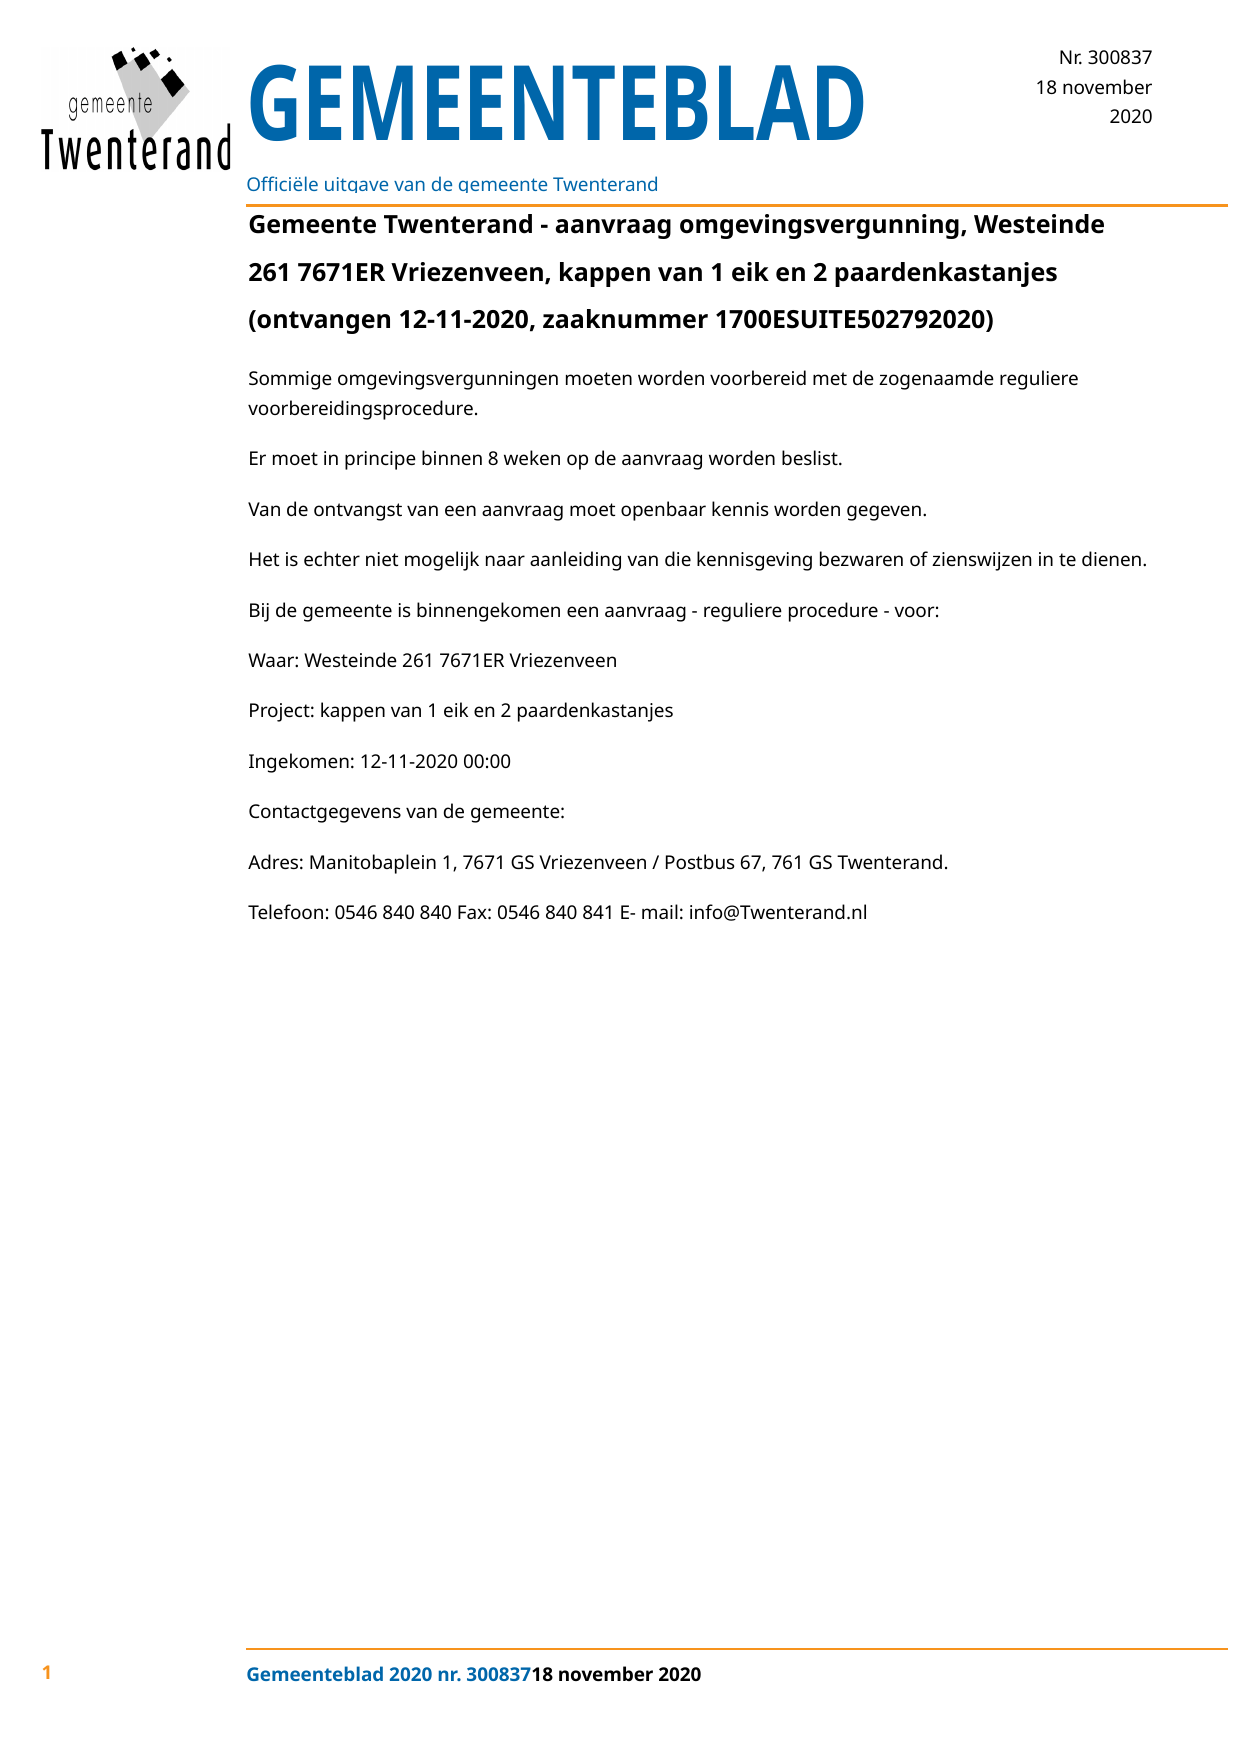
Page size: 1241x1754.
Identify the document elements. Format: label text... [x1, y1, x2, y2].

text Ingekomen: 12-11-2020 00:00 [248, 748, 1152, 774]
text Sommige omgevingsvergunningen moeten worden voorbereid met de zogenaamde reguliere voorbereidingsprocedure. [248, 366, 1152, 421]
text Adres: Manitobaplein 1, 7671 GS Vriezenveen / Postbus 67, 761 GS Twenterand. [248, 849, 1152, 874]
text Bij de gemeente is binnengekomen een aanvraag - reguliere procedure - voor: [248, 597, 1152, 622]
picture [41, 47, 231, 172]
text Waar: Westeinde 261 7671ER Vriezenveen [248, 647, 1152, 673]
text Er moet in principe binnen 8 weken op de aanvraag worden beslist. [248, 446, 1152, 471]
text Gemeente Twenterand - aanvraag omgevingsvergunning, Westeinde 261 7671ER Vriezenveen, kappen van 1 eik en 2 paardenkastanjes (ontvangen 12-11-2020, zaaknummer 1700ESUITE502792020) [248, 207, 1152, 336]
text Van de ontvangst van een aanvraag moet openbaar kennis worden gegeven. [248, 496, 1152, 522]
text Project: kappen van 1 eik en 2 paardenkastanjes [248, 698, 1152, 723]
text Contactgegevens van de gemeente: [248, 798, 1152, 824]
text Het is echter niet mogelijk naar aanleiding van die kennisgeving bezwaren of zienswijzen in te dienen. [248, 546, 1152, 572]
text Telefoon: 0546 840 840 Fax: 0546 840 841 E- mail: info@Twenterand.nl [248, 899, 1152, 925]
